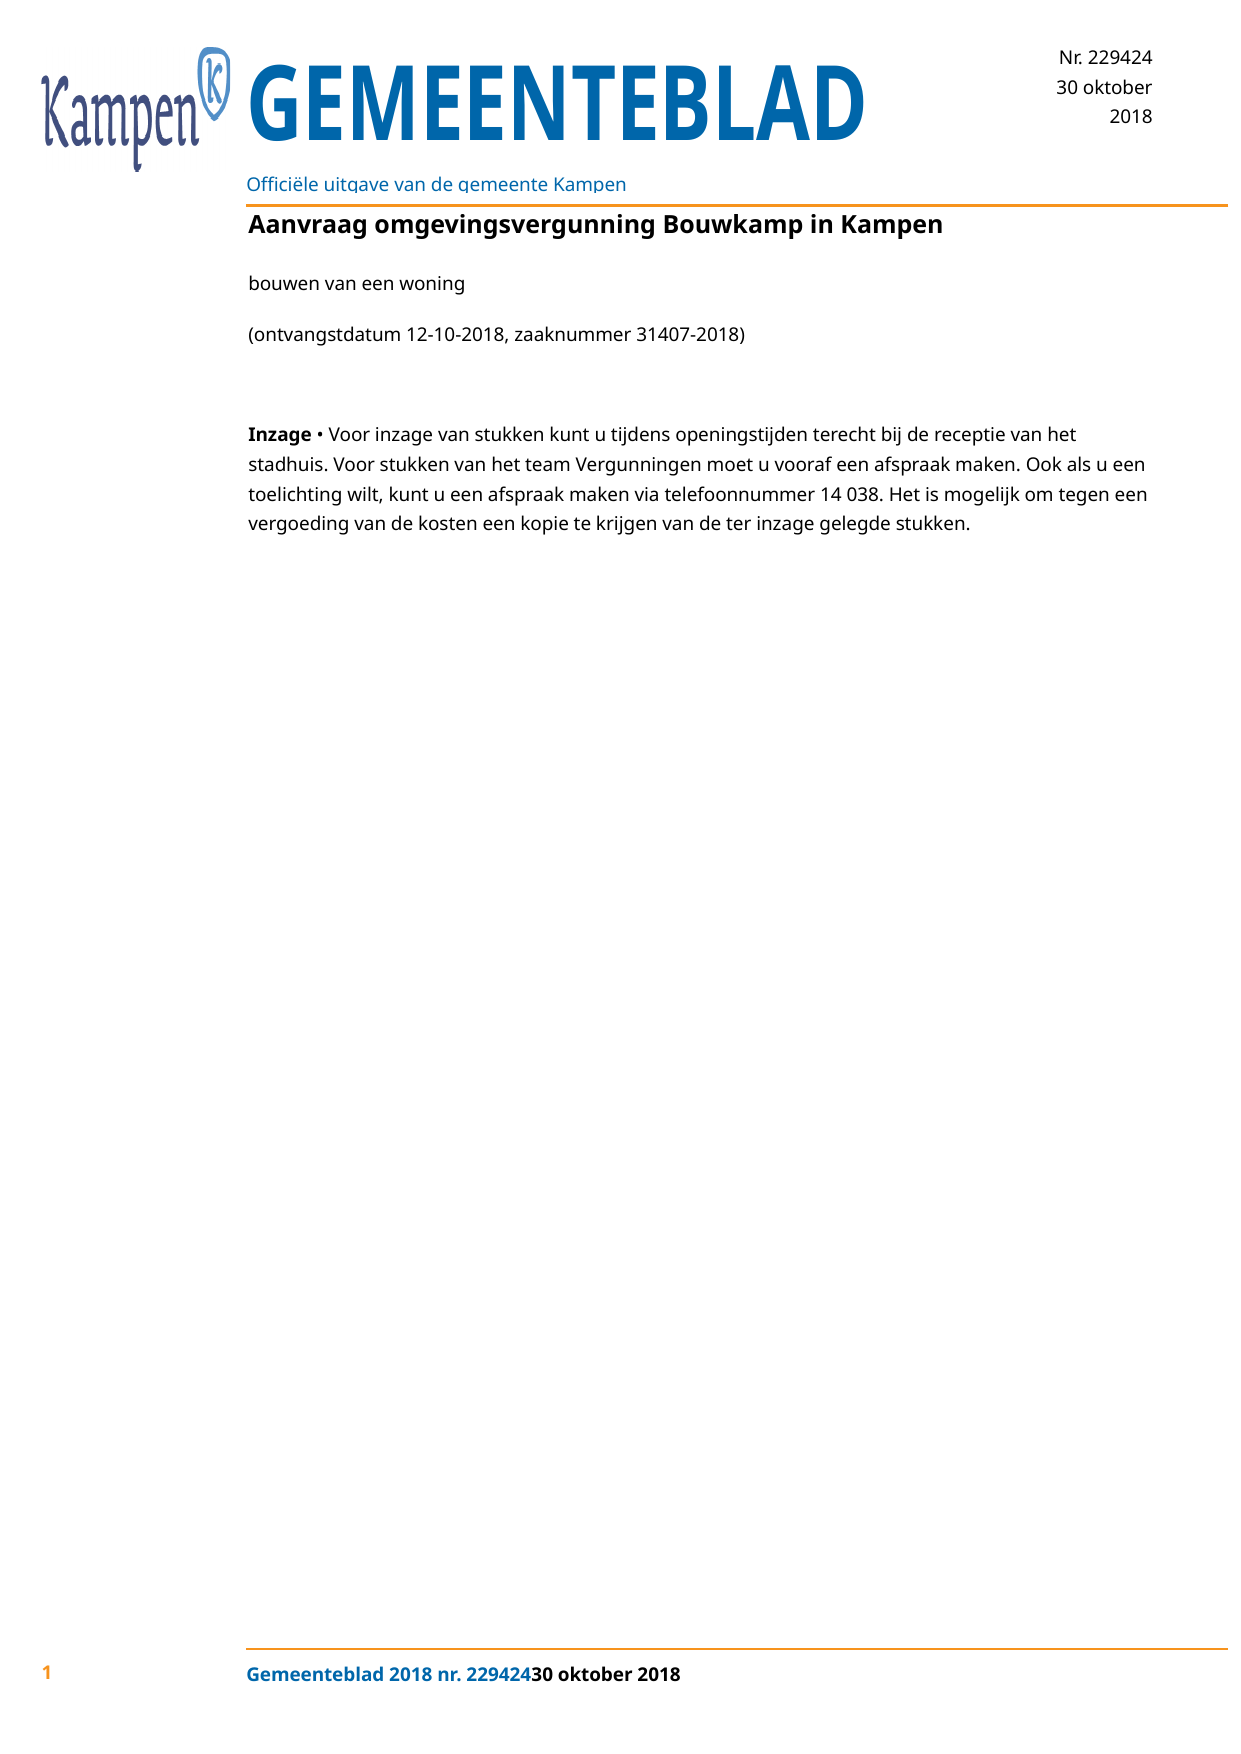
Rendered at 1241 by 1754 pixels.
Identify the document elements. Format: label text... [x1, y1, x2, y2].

picture [41, 47, 231, 172]
text Aanvraag omgevingsvergunning Bouwkamp in Kampen [248, 207, 1152, 241]
text Inzage • Voor inzage van stukken kunt u tijdens openingstijden terecht bij de receptie van het stadhuis. Voor stukken van het team Vergunningen moet u vooraf een afspraak maken. Ook als u een toelichting wilt, kunt u een afspraak maken via telefoonnummer 14 038. Het is mogelijk om tegen een vergoeding van de kosten een kopie te krijgen van de ter inzage gelegde stukken. [248, 422, 1152, 536]
text bouwen van een woning [248, 270, 1152, 296]
text (ontvangstdatum 12-10-2018, zaaknummer 31407-2018) [248, 321, 1152, 346]
